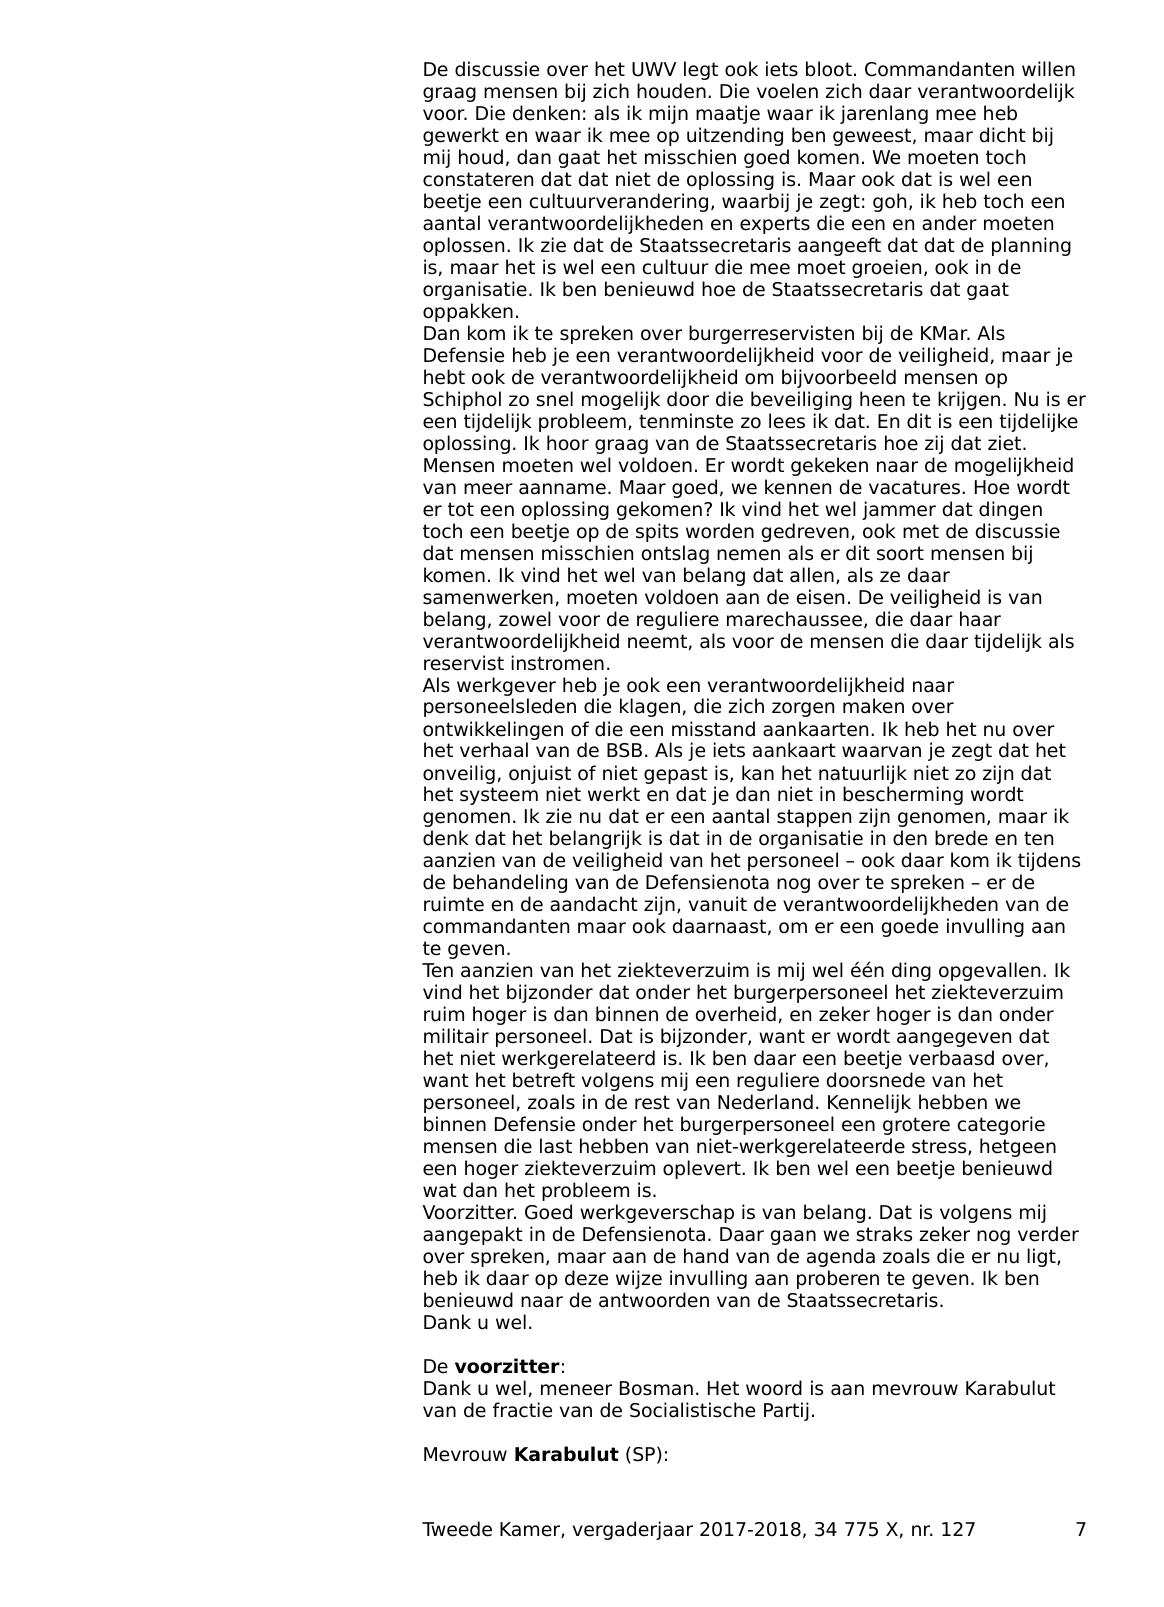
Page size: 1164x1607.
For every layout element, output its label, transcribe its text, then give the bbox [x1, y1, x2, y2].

text Ten aanzien van het ziekteverzuim is mij wel één ding opgevallen. Ik vind het bijzonder dat onder het burgerpersoneel het ziekteverzuim ruim hoger is dan binnen de overheid, en zeker hoger is dan onder militair personeel. Dat is bijzonder, want er wordt aangegeven dat het niet werkgerelateerd is. Ik ben daar een beetje verbaasd over, want het betreft volgens mij een reguliere doorsnede van het personeel, zoals in de rest van Nederland. Kennelijk hebben we binnen Defensie onder het burgerpersoneel een grotere categorie mensen die last hebben van niet-werkgerelateerde stress, hetgeen een hoger ziekteverzuim oplevert. Ik ben wel een beetje benieuwd wat dan het probleem is. [422, 960, 1087, 1202]
text De discussie over het UWV legt ook iets bloot. Commandanten willen graag mensen bij zich houden. Die voelen zich daar verantwoordelijk voor. Die denken: als ik mijn maatje waar ik jarenlang mee heb gewerkt en waar ik mee op uitzending ben geweest, maar dicht bij mij houd, dan gaat het misschien goed komen. We moeten toch constateren dat dat niet de oplossing is. Maar ook dat is wel een beetje een cultuurverandering, waarbij je zegt: goh, ik heb toch een aantal verantwoordelijkheden en experts die een en ander moeten oplossen. Ik zie dat de Staatssecretaris aangeeft dat dat de planning is, maar het is wel een cultuur die mee moet groeien, ook in de organisatie. Ik ben benieuwd hoe de Staatssecretaris dat gaat oppakken. [422, 59, 1087, 323]
text Dank u wel, meneer Bosman. Het woord is aan mevrouw Karabulut van de fractie van de Socialistische Partij. [422, 1378, 1087, 1422]
text Als werkgever heb je ook een verantwoordelijkheid naar personeelsleden die klagen, die zich zorgen maken over ontwikkelingen of die een misstand aankaarten. Ik heb het nu over het verhaal van de BSB. Als je iets aankaart waarvan je zegt dat het onveilig, onjuist of niet gepast is, kan het natuurlijk niet zo zijn dat het systeem niet werkt en dat je dan niet in bescherming wordt genomen. Ik zie nu dat er een aantal stappen zijn genomen, maar ik denk dat het belangrijk is dat in de organisatie in den brede en ten aanzien van de veiligheid van het personeel – ook daar kom ik tijdens de behandeling van de Defensienota nog over te spreken – er de ruimte en de aandacht zijn, vanuit de verantwoordelijkheden van de commandanten maar ook daarnaast, om er een goede invulling aan te geven. [422, 674, 1087, 960]
text Dank u wel. [422, 1312, 1087, 1334]
text De voorzitter: [422, 1356, 1087, 1378]
text Voorzitter. Goed werkgeverschap is van belang. Dat is volgens mij aangepakt in de Defensienota. Daar gaan we straks zeker nog verder over spreken, maar aan de hand van de agenda zoals die er nu ligt, heb ik daar op deze wijze invulling aan proberen te geven. Ik ben benieuwd naar de antwoorden van de Staatssecretaris. [422, 1202, 1087, 1312]
text Dan kom ik te spreken over burgerreservisten bij de KMar. Als Defensie heb je een verantwoordelijkheid voor de veiligheid, maar je hebt ook de verantwoordelijkheid om bijvoorbeeld mensen op Schiphol zo snel mogelijk door die beveiliging heen te krijgen. Nu is er een tijdelijk probleem, tenminste zo lees ik dat. En dit is een tijdelijke oplossing. Ik hoor graag van de Staatssecretaris hoe zij dat ziet. Mensen moeten wel voldoen. Er wordt gekeken naar de mogelijkheid van meer aanname. Maar goed, we kennen de vacatures. Hoe wordt er tot een oplossing gekomen? Ik vind het wel jammer dat dingen toch een beetje op de spits worden gedreven, ook met de discussie dat mensen misschien ontslag nemen als er dit soort mensen bij komen. Ik vind het wel van belang dat allen, als ze daar samenwerken, moeten voldoen aan de eisen. De veiligheid is van belang, zowel voor de reguliere marechaussee, die daar haar verantwoordelijkheid neemt, als voor de mensen die daar tijdelijk als reservist instromen. [422, 323, 1087, 674]
text Mevrouw Karabulut (SP): [422, 1444, 1087, 1466]
